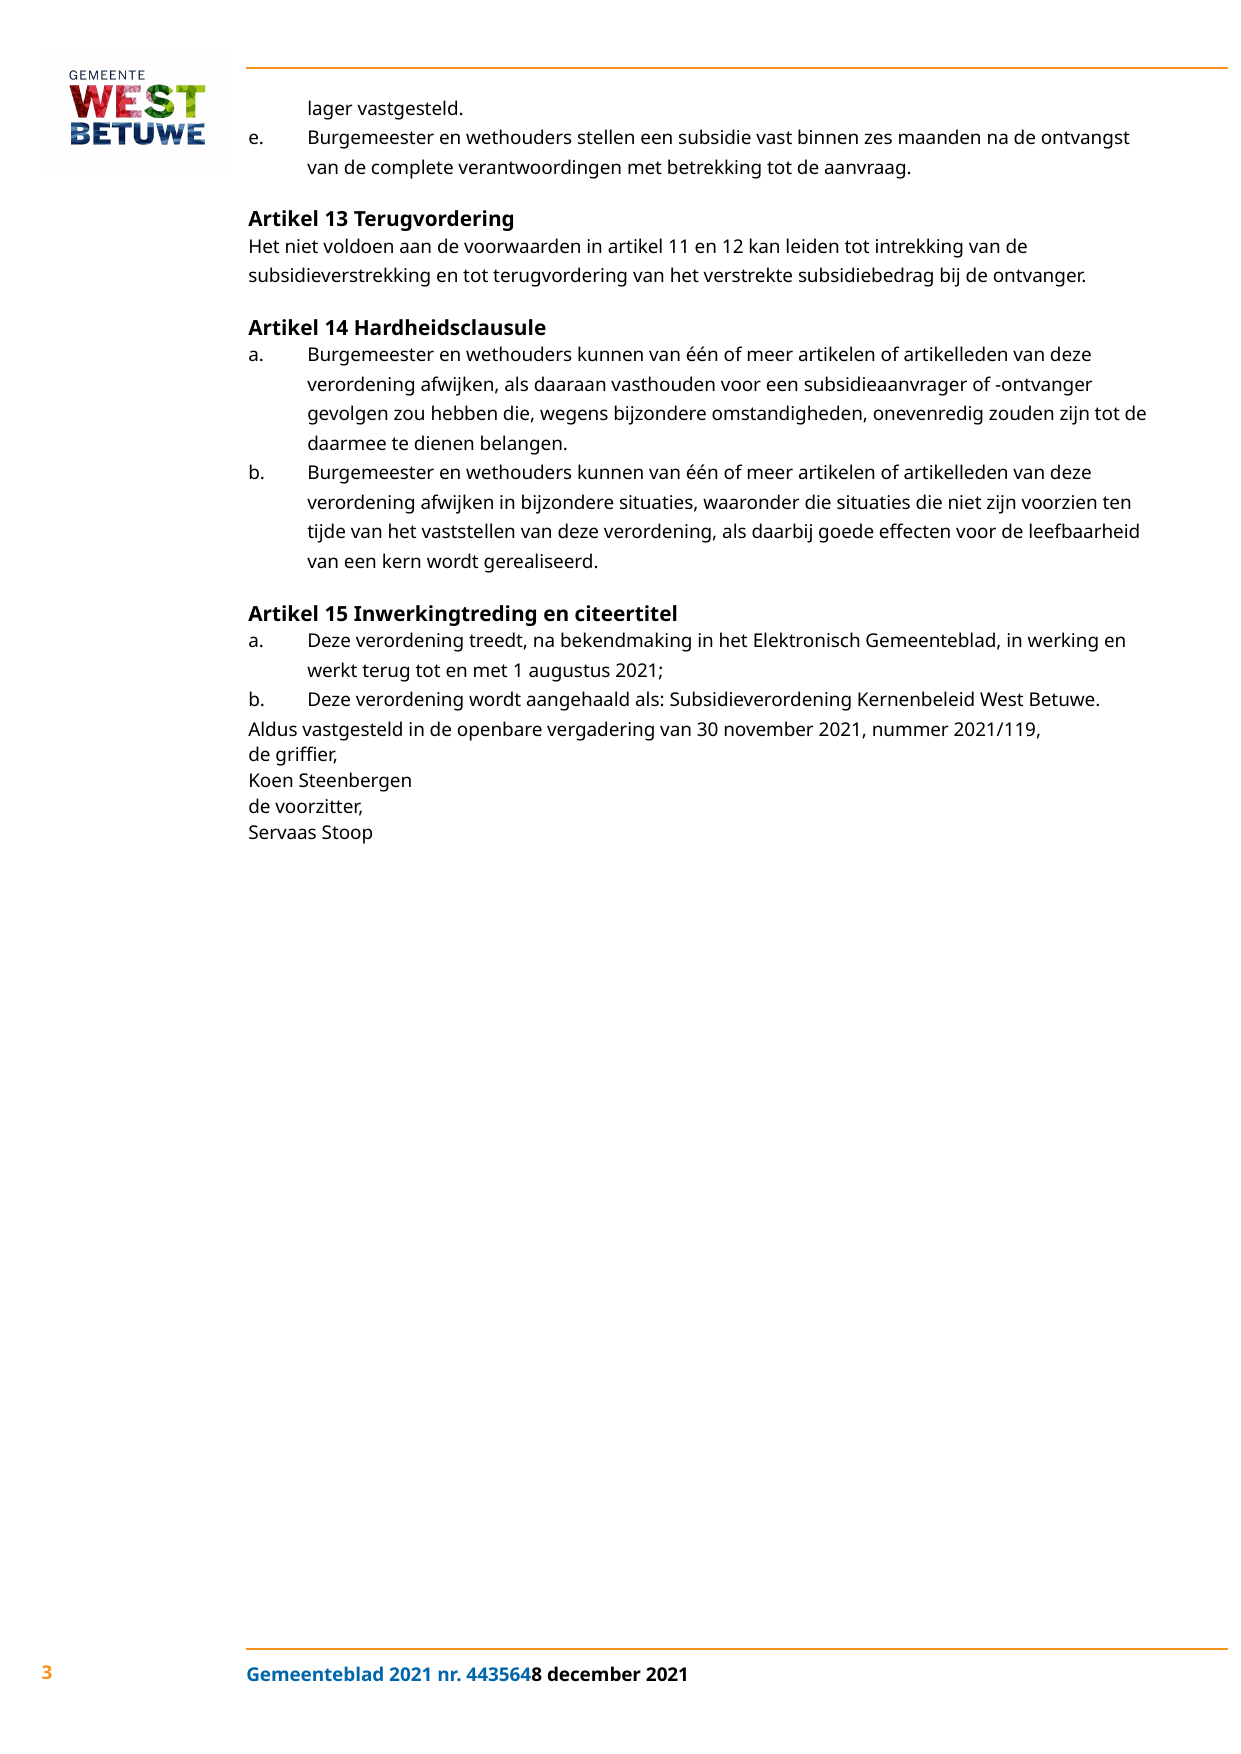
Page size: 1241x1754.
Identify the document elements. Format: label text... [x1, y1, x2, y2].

list Burgemeester en wethouders stellen een subsidie vast binnen zes maanden na de ontvangst van de complete verantwoordingen met betrekking tot de aanvraag. [248, 124, 1152, 180]
list Deze verordening wordt aangehaald als: Subsidieverordening Kernenbeleid West Betuwe. [248, 686, 1152, 712]
text Het niet voldoen aan de voorwaarden in artikel 11 en 12 kan leiden tot intrekking van de subsidieverstrekking en tot terugvordering van het verstrekte subsidiebedrag bij de ontvanger. [248, 233, 1152, 288]
list Burgemeester en wethouders kunnen van één of meer artikelen of artikelleden van deze verordening afwijken, als daaraan vasthouden voor een subsidieaanvrager of -ontvanger gevolgen zou hebben die, wegens bijzondere omstandigheden, onevenredig zouden zijn tot de daarmee te dienen belangen. [248, 341, 1152, 456]
text de voorzitter, [248, 793, 1152, 819]
text Koen Steenbergen [248, 767, 1152, 793]
text Artikel 14 Hardheidsclausule [248, 313, 1152, 341]
text Aldus vastgesteld in de openbare vergadering van 30 november 2021, nummer 2021/119, [248, 716, 1152, 742]
text Artikel 13 Terugvordering [248, 204, 1152, 233]
picture [41, 47, 231, 172]
text Artikel 15 Inwerkingtreding en citeertitel [248, 599, 1152, 627]
list Deze verordening treedt, na bekendmaking in het Elektronisch Gemeenteblad, in werking en werkt terug tot en met 1 augustus 2021; [248, 627, 1152, 682]
list lager vastgesteld. [248, 95, 1152, 121]
text Servaas Stoop [248, 819, 1152, 844]
list Burgemeester en wethouders kunnen van één of meer artikelen of artikelleden van deze verordening afwijken in bijzondere situaties, waaronder die situaties die niet zijn voorzien ten tijde van het vaststellen van deze verordening, als daarbij goede effecten voor de leefbaarheid van een kern wordt gerealiseerd. [248, 459, 1152, 574]
text de griffier, [248, 742, 1152, 767]
